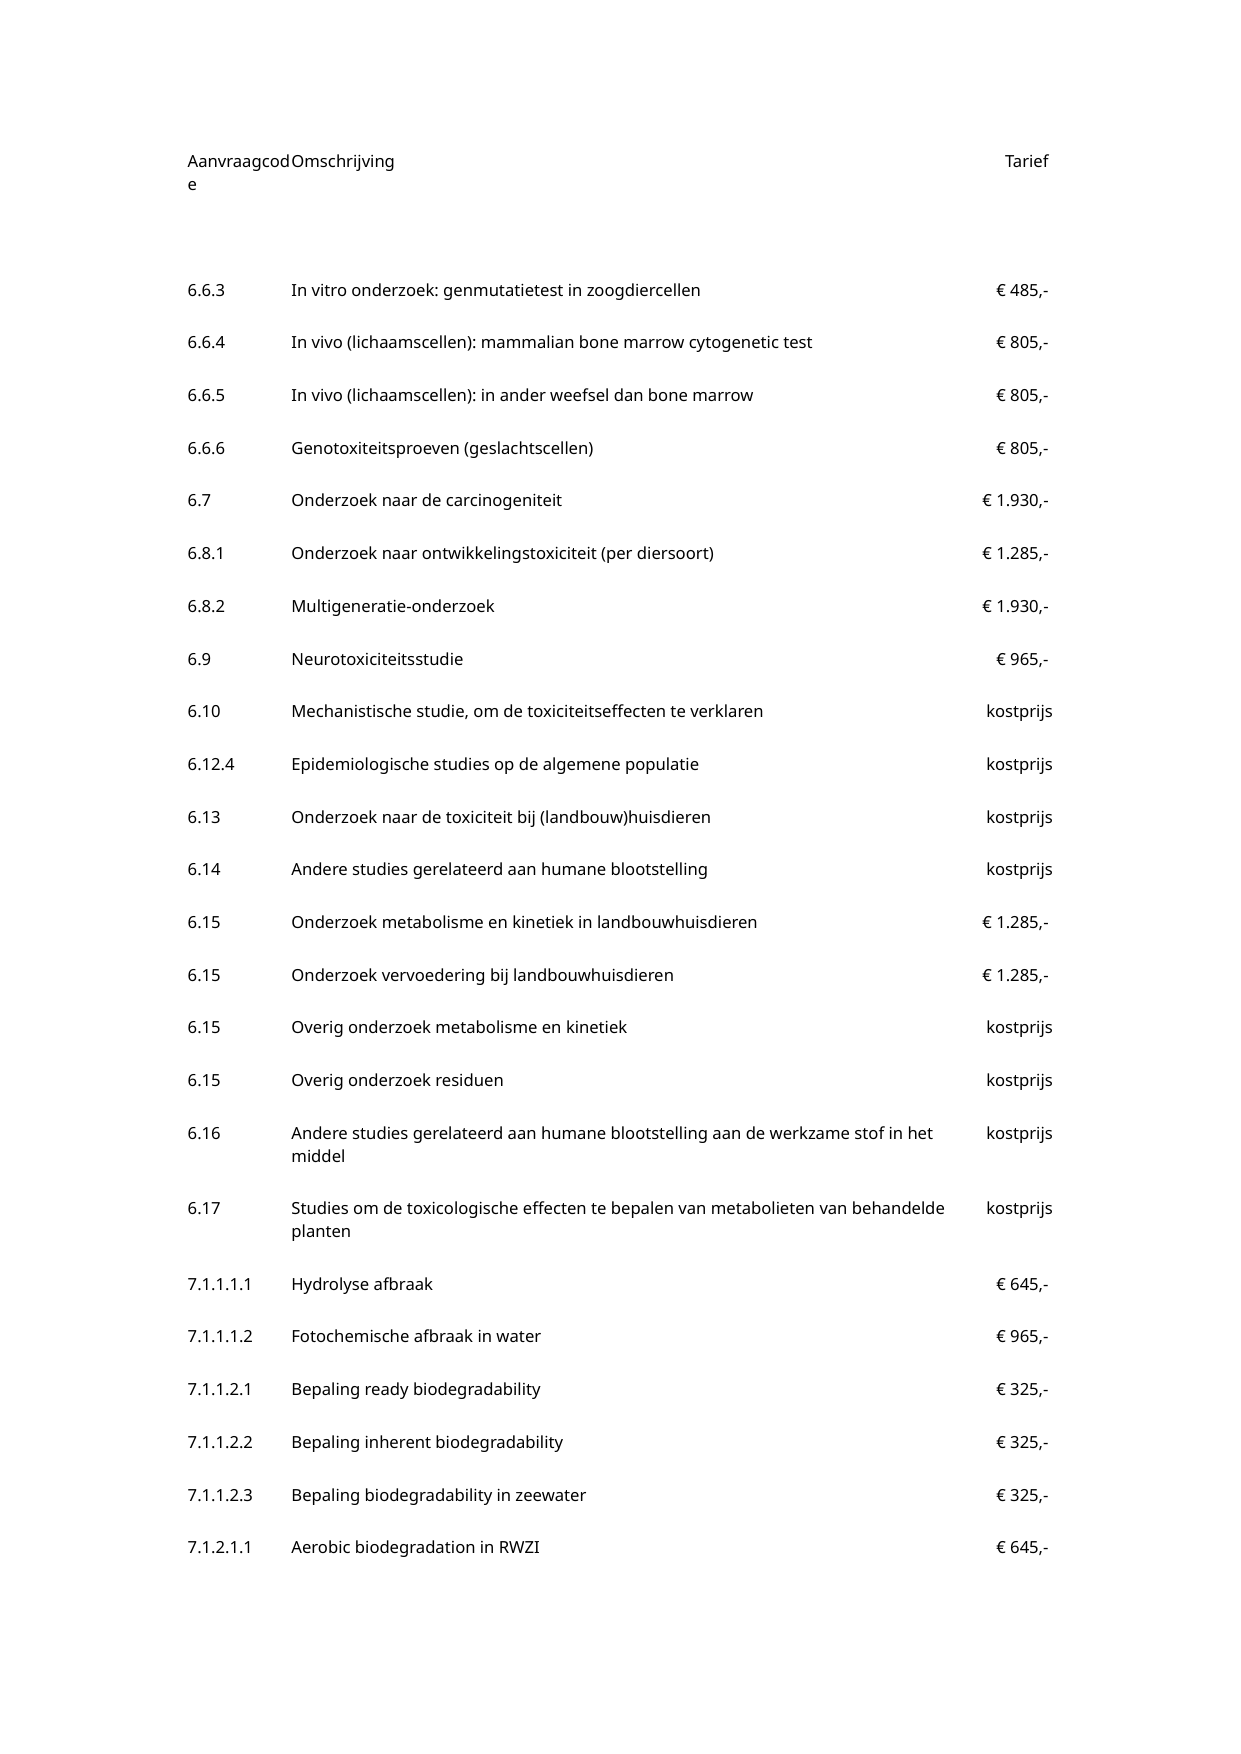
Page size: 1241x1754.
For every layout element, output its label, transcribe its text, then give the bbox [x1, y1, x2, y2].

table_cell [291, 225, 957, 278]
table_cell € 805,- [958, 436, 1053, 489]
table_cell Aerobic biodegradation in RWZI [291, 1536, 957, 1588]
table_cell kostprijs [958, 1069, 1053, 1121]
table_cell 6.15 [188, 963, 291, 1016]
table_header Omschrijving [291, 150, 957, 225]
table_cell Overig onderzoek residuen [291, 1069, 957, 1121]
table_cell Bepaling biodegradability in zeewater [291, 1483, 957, 1536]
table_cell kostprijs [958, 753, 1053, 805]
table_cell 6.13 [188, 805, 291, 858]
table_cell 7.1.2.1.1 [188, 1536, 291, 1588]
table_cell € 325,- [958, 1430, 1053, 1483]
table_cell Fotochemische afbraak in water [291, 1325, 957, 1378]
table_cell 6.6.3 [188, 278, 291, 331]
table_cell 7.1.1.1.2 [188, 1325, 291, 1378]
table_cell kostprijs [958, 858, 1053, 911]
table_cell 7.1.1.2.3 [188, 1483, 291, 1536]
table_cell kostprijs [958, 805, 1053, 858]
table_cell 6.7 [188, 489, 291, 542]
table_cell In vivo (lichaamscellen): mammalian bone marrow cytogenetic test [291, 331, 957, 383]
table_cell In vivo (lichaamscellen): in ander weefsel dan bone marrow [291, 384, 957, 436]
table_cell Genotoxiteitsproeven (geslachtscellen) [291, 436, 957, 489]
table_cell € 1.285,- [958, 963, 1053, 1016]
table_cell 6.6.5 [188, 384, 291, 436]
table_cell € 485,- [958, 278, 1053, 331]
table_cell 6.6.6 [188, 436, 291, 489]
table_cell € 965,- [958, 647, 1053, 700]
table_cell 6.6.4 [188, 331, 291, 383]
table_cell 6.15 [188, 911, 291, 963]
table_cell 6.16 [188, 1121, 291, 1197]
table_cell € 1.285,- [958, 911, 1053, 963]
table_cell 6.17 [188, 1197, 291, 1272]
table_header Aanvraagcode [188, 150, 291, 225]
table_cell 7.1.1.2.1 [188, 1378, 291, 1430]
table_cell 6.10 [188, 700, 291, 752]
table_cell 6.14 [188, 858, 291, 911]
table_cell 7.1.1.2.2 [188, 1430, 291, 1483]
table_cell 6.12.4 [188, 753, 291, 805]
table_cell € 805,- [958, 331, 1053, 383]
table_cell Bepaling inherent biodegradability [291, 1430, 957, 1483]
table_cell [188, 225, 291, 278]
table_cell Andere studies gerelateerd aan humane blootstelling aan de werkzame stof in het middel [291, 1121, 957, 1197]
table_cell € 645,- [958, 1272, 1053, 1325]
table_cell € 805,- [958, 384, 1053, 436]
table_cell Onderzoek naar de toxiciteit bij (landbouw)huisdieren [291, 805, 957, 858]
table_cell Andere studies gerelateerd aan humane blootstelling [291, 858, 957, 911]
table_cell [958, 225, 1053, 278]
table_cell Neurotoxiciteitsstudie [291, 647, 957, 700]
table_cell € 1.930,- [958, 489, 1053, 542]
table_cell Onderzoek naar ontwikkelingstoxiciteit (per diersoort) [291, 542, 957, 594]
table_cell 6.8.2 [188, 594, 291, 647]
table_cell kostprijs [958, 700, 1053, 752]
table_cell 6.15 [188, 1069, 291, 1121]
table_cell 6.15 [188, 1016, 291, 1069]
table_cell € 1.285,- [958, 542, 1053, 594]
table_cell In vitro onderzoek: genmutatietest in zoogdiercellen [291, 278, 957, 331]
table_cell € 965,- [958, 1325, 1053, 1378]
table_cell Onderzoek metabolisme en kinetiek in landbouwhuisdieren [291, 911, 957, 963]
table_cell 6.9 [188, 647, 291, 700]
table_cell Onderzoek vervoedering bij landbouwhuisdieren [291, 963, 957, 1016]
table_header Tarief [958, 150, 1053, 225]
table_cell kostprijs [958, 1121, 1053, 1197]
table_cell € 645,- [958, 1536, 1053, 1588]
table_cell € 325,- [958, 1483, 1053, 1536]
table_cell Mechanistische studie, om de toxiciteitseffecten te verklaren [291, 700, 957, 752]
table_cell Overig onderzoek metabolisme en kinetiek [291, 1016, 957, 1069]
table_cell Hydrolyse afbraak [291, 1272, 957, 1325]
table_cell Onderzoek naar de carcinogeniteit [291, 489, 957, 542]
table_cell kostprijs [958, 1016, 1053, 1069]
table_cell € 1.930,- [958, 594, 1053, 647]
table_cell Multigeneratie-onderzoek [291, 594, 957, 647]
table_cell 7.1.1.1.1 [188, 1272, 291, 1325]
table_cell 6.8.1 [188, 542, 291, 594]
table_cell Bepaling ready biodegradability [291, 1378, 957, 1430]
table_cell Epidemiologische studies op de algemene populatie [291, 753, 957, 805]
table_cell kostprijs [958, 1197, 1053, 1272]
table_cell € 325,- [958, 1378, 1053, 1430]
table_cell Studies om de toxicologische effecten te bepalen van metabolieten van behandelde planten [291, 1197, 957, 1272]
